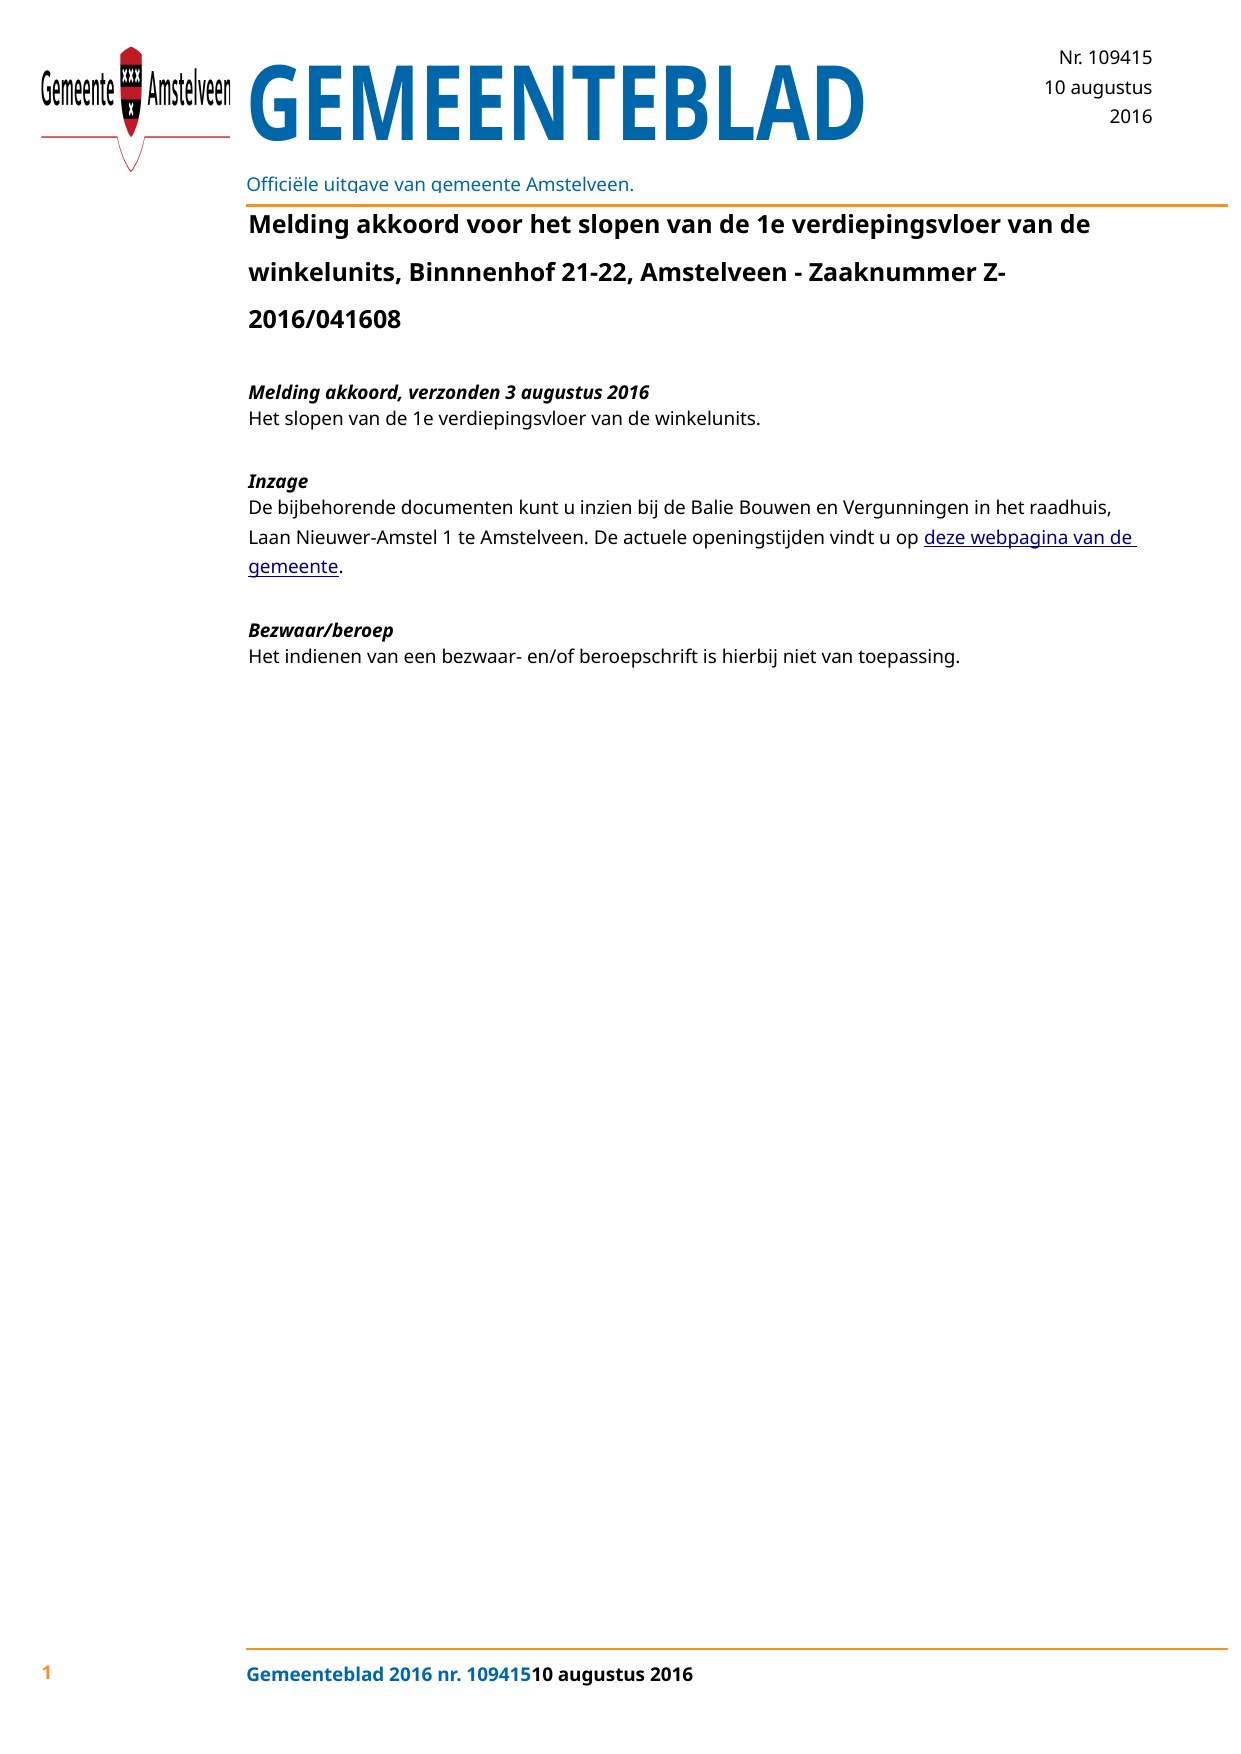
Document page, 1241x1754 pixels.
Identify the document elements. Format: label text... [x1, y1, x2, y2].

text Bezwaar/beroep [248, 618, 1152, 643]
text Inzage [248, 469, 1152, 494]
text Het slopen van de 1e verdiepingsvloer van de winkelunits. [248, 405, 1152, 431]
picture [41, 47, 231, 172]
text Melding akkoord, verzonden 3 augustus 2016 [248, 379, 1152, 405]
text De bijbehorende documenten kunt u inzien bij de Balie Bouwen en Vergunningen in het raadhuis, Laan Nieuwer-Amstel 1 te Amstelveen. De actuele openingstijden vindt u op deze webpagina van de gemeente. [248, 494, 1152, 579]
text Melding akkoord voor het slopen van de 1e verdiepingsvloer van de winkelunits, Binnnenhof 21-22, Amstelveen - Zaaknummer Z-2016/041608 [248, 207, 1152, 336]
text Het indienen van een bezwaar- en/of beroepschrift is hierbij niet van toepassing. [248, 643, 1152, 669]
